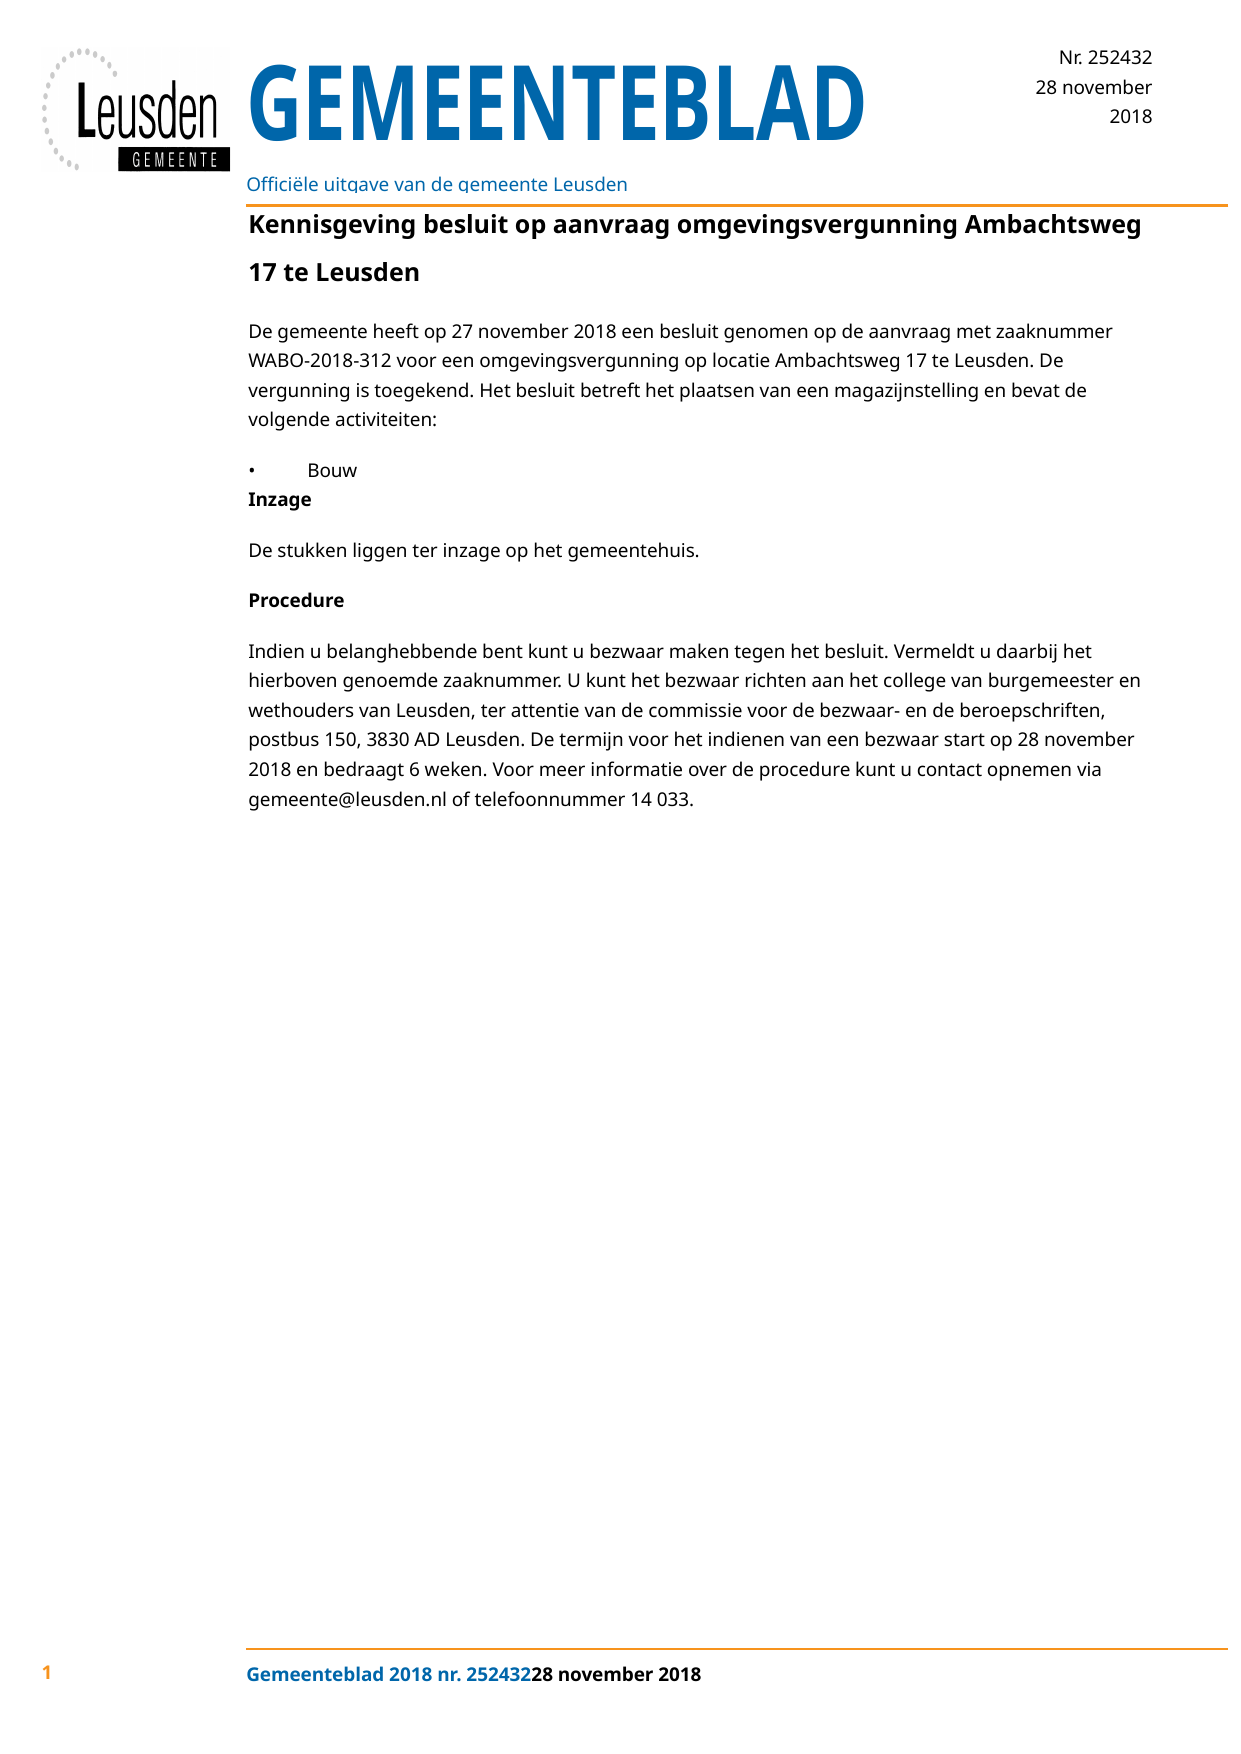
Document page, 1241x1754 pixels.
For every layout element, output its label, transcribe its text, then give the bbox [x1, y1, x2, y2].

text De stukken liggen ter inzage op het gemeentehuis. [248, 537, 1152, 563]
text Procedure [248, 587, 1152, 613]
text Indien u belanghebbende bent kunt u bezwaar maken tegen het besluit. Vermeldt u daarbij het hierboven genoemde zaaknummer. U kunt het bezwaar richten aan het college van burgemeester en wethouders van Leusden, ter attentie van de commissie voor de bezwaar- en de beroepschriften, postbus 150, 3830 AD Leusden. De termijn voor het indienen van een bezwaar start op 28 november 2018 en bedraagt 6 weken. Voor meer informatie over de procedure kunt u contact opnemen via gemeente@leusden.nl of telefoonnummer 14 033. [248, 638, 1152, 812]
picture [41, 47, 231, 172]
text Kennisgeving besluit op aanvraag omgevingsvergunning Ambachtsweg 17 te Leusden [248, 207, 1152, 288]
text Inzage [248, 487, 1152, 512]
list Bouw [248, 457, 1152, 483]
text De gemeente heeft op 27 november 2018 een besluit genomen op de aanvraag met zaaknummer WABO-2018-312 voor een omgevingsvergunning op locatie Ambachtsweg 17 te Leusden. De vergunning is toegekend. Het besluit betreft het plaatsen van een magazijnstelling en bevat de volgende activiteiten: [248, 318, 1152, 432]
